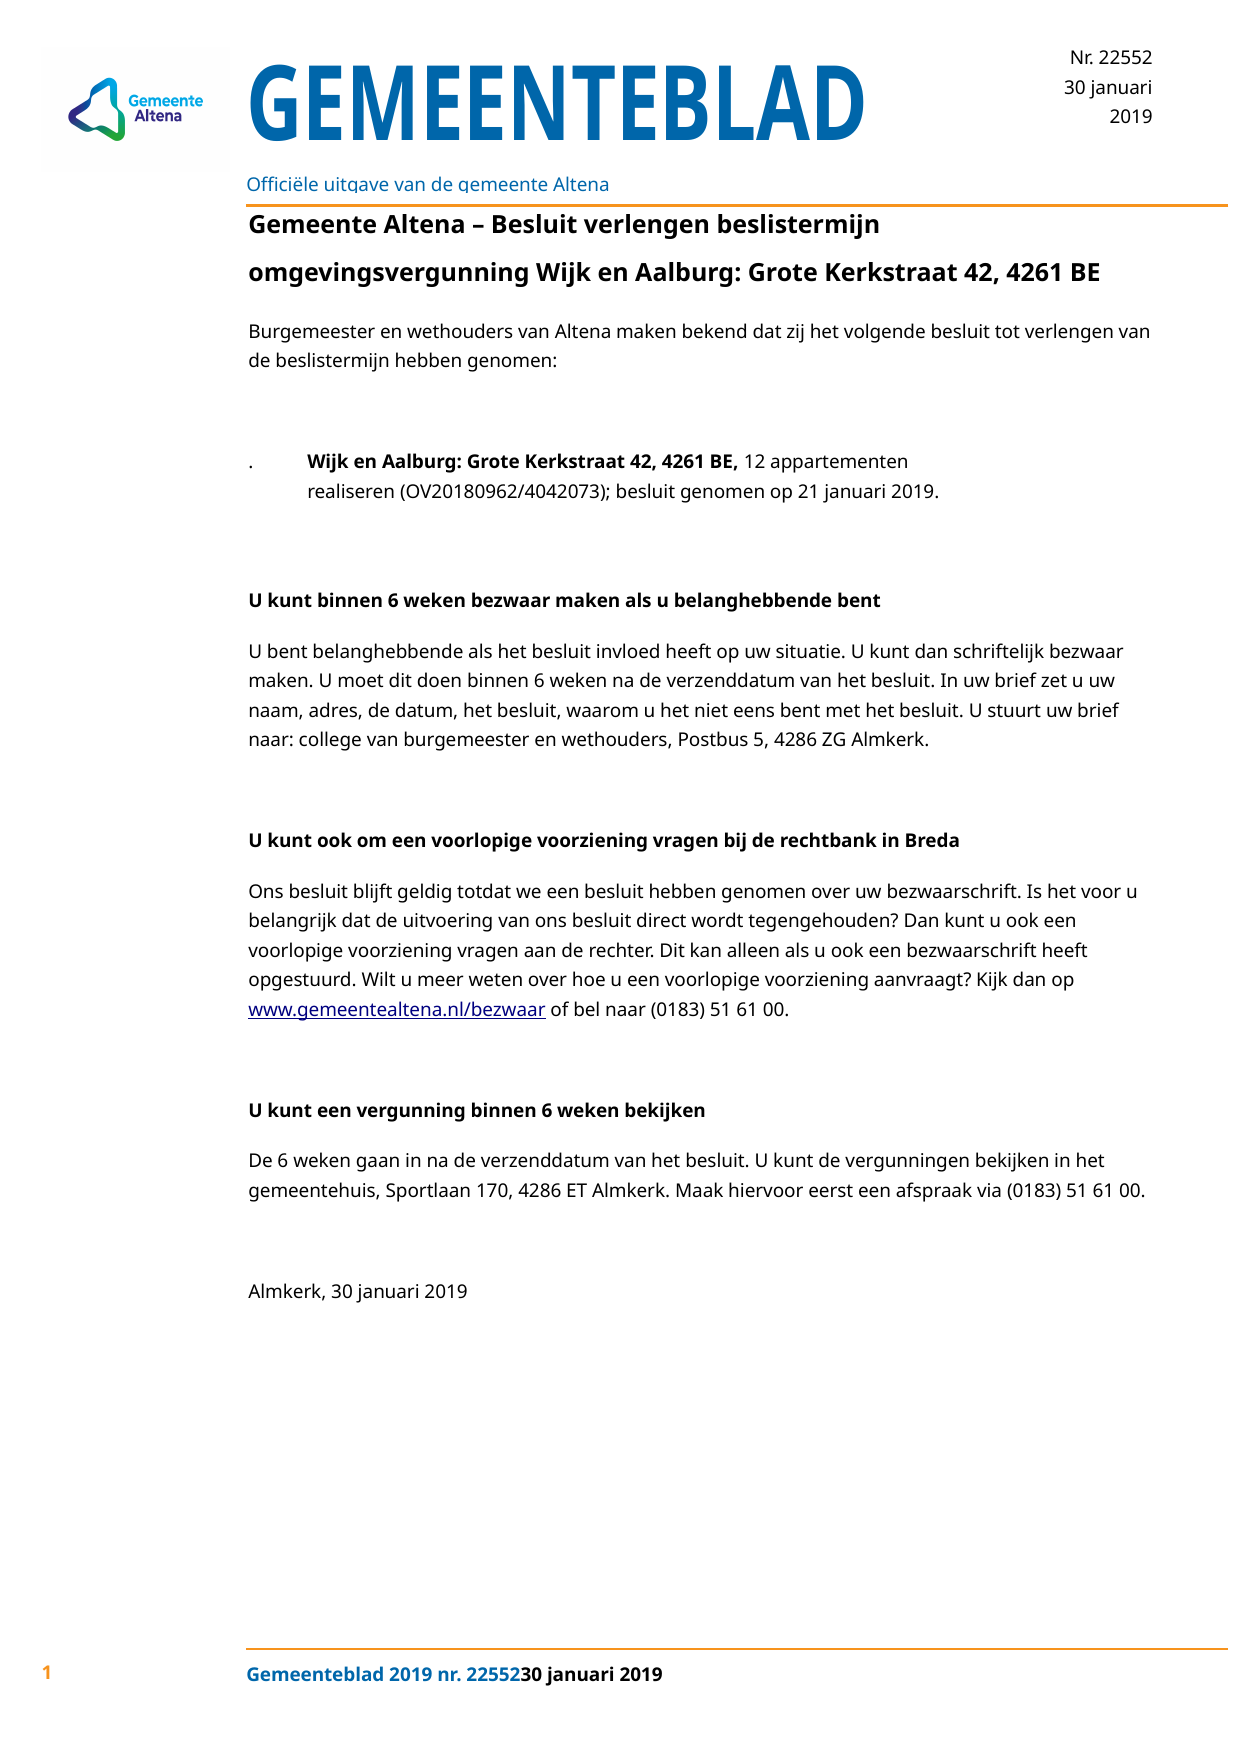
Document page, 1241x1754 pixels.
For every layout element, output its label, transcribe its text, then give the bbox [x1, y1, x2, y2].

list Wijk en Aalburg: Grote Kerkstraat 42, 4261 BE, 12 appartementen realiseren (OV20180962/4042073); besluit genomen op 21 januari 2019. [248, 448, 1152, 504]
picture [41, 47, 231, 172]
text De 6 weken gaan in na de verzenddatum van het besluit. U kunt de vergunningen bekijken in het gemeentehuis, Sportlaan 170, 4286 ET Almkerk. Maak hiervoor eerst een afspraak via (0183) 51 61 00. [248, 1147, 1152, 1203]
text U kunt ook om een voorlopige voorziening vragen bij de rechtbank in Breda [248, 827, 1152, 853]
text Burgemeester en wethouders van Altena maken bekend dat zij het volgende besluit tot verlengen van de beslistermijn hebben genomen: [248, 318, 1152, 373]
text U bent belanghebbende als het besluit invloed heeft op uw situatie. U kunt dan schriftelijk bezwaar maken. U moet dit doen binnen 6 weken na de verzenddatum van het besluit. In uw brief zet u uw naam, adres, de datum, het besluit, waarom u het niet eens bent met het besluit. U stuurt uw brief naar: college van burgemeester en wethouders, Postbus 5, 4286 ZG Almkerk. [248, 638, 1152, 752]
text Almkerk, 30 januari 2019 [248, 1278, 1152, 1304]
text Ons besluit blijft geldig totdat we een besluit hebben genomen over uw bezwaarschrift. Is het voor u belangrijk dat de uitvoering van ons besluit direct wordt tegengehouden? Dan kunt u ook een voorlopige voorziening vragen aan de rechter. Dit kan alleen als u ook een bezwaarschrift heeft opgestuurd. Wilt u meer weten over hoe u een voorlopige voorziening aanvraagt? Kijk dan op www.gemeentealtena.nl/bezwaar of bel naar (0183) 51 61 00. [248, 878, 1152, 1022]
text U kunt binnen 6 weken bezwaar maken als u belanghebbende bent [248, 587, 1152, 613]
text Gemeente Altena – Besluit verlengen beslistermijn omgevingsvergunning Wijk en Aalburg: Grote Kerkstraat 42, 4261 BE [248, 207, 1152, 288]
text U kunt een vergunning binnen 6 weken bekijken [248, 1097, 1152, 1123]
